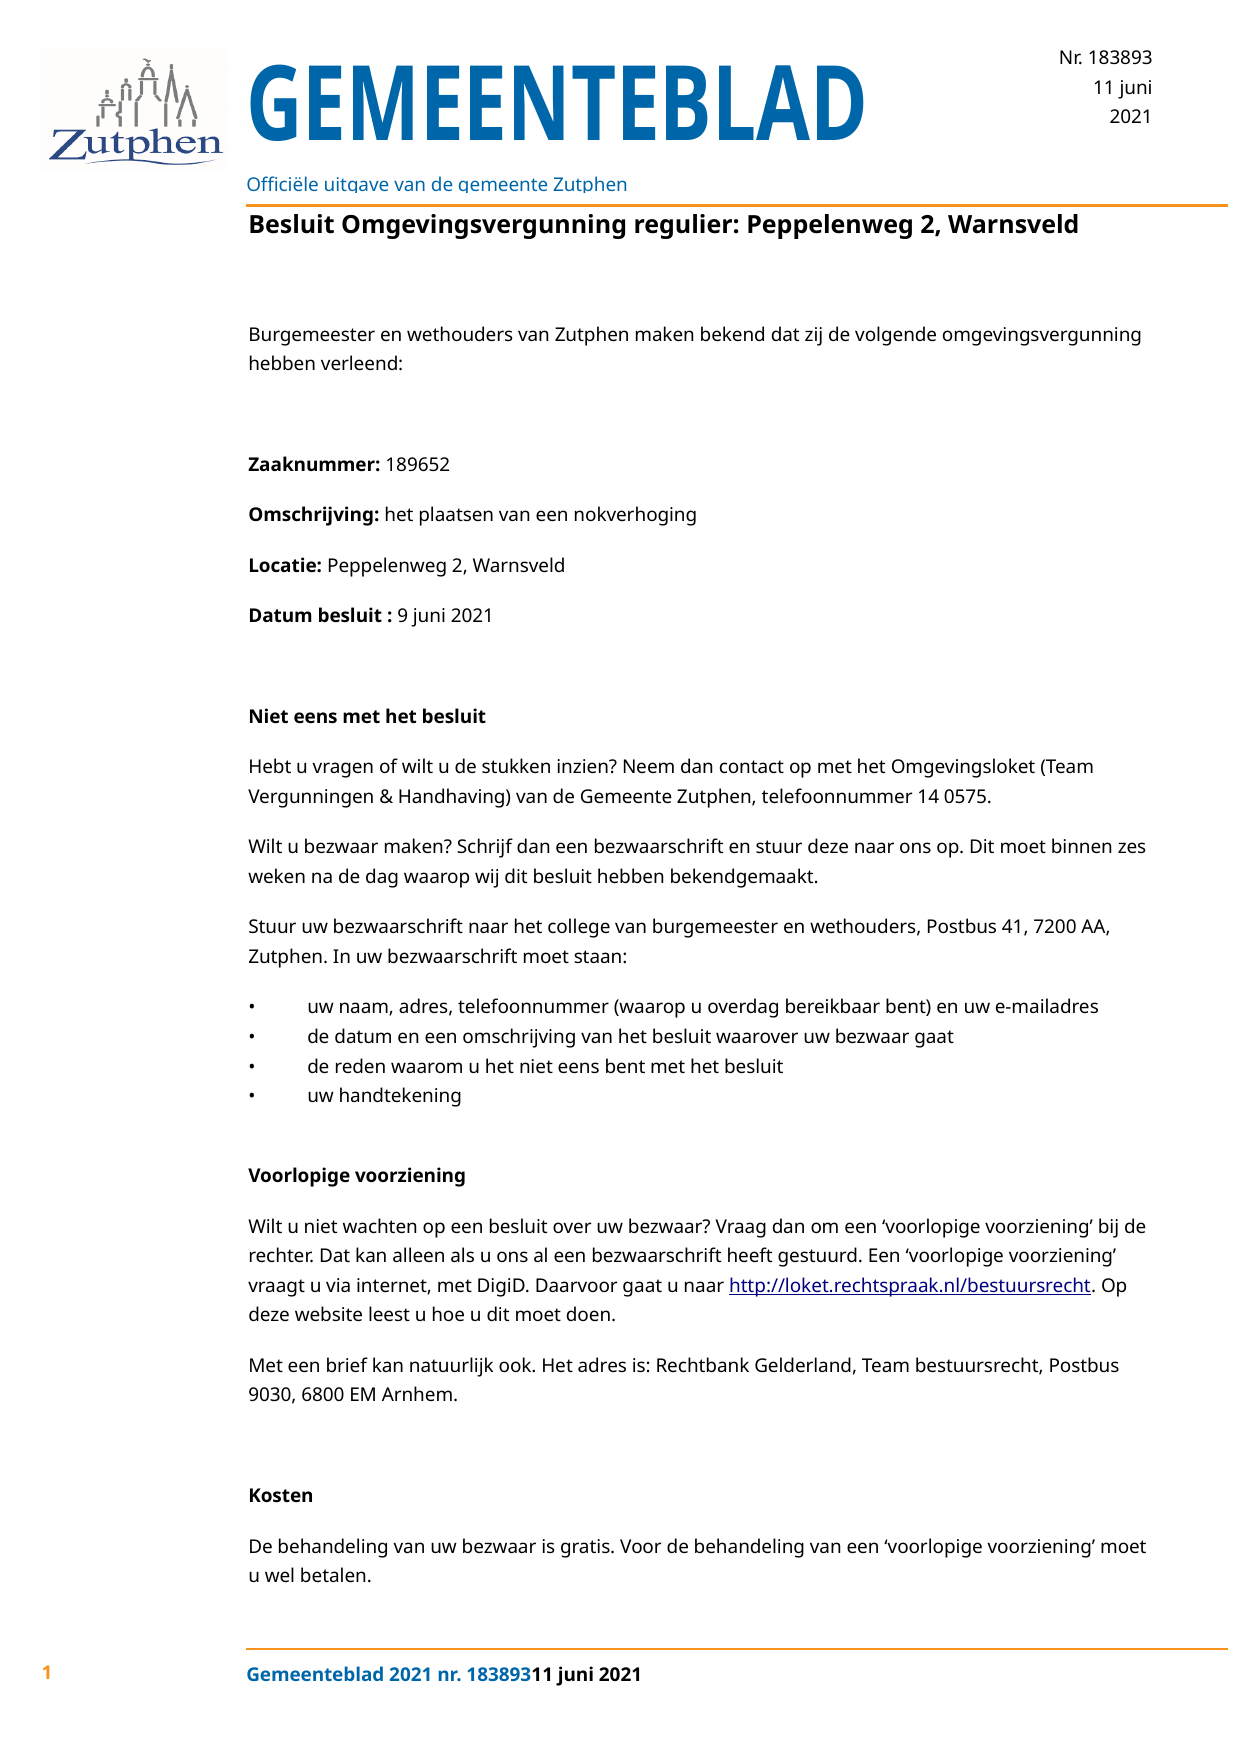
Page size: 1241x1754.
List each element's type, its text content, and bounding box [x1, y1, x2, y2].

text Zaaknummer: 189652 [248, 451, 1152, 477]
list de reden waarom u het niet eens bent met het besluit [248, 1053, 1152, 1078]
text Wilt u bezwaar maken? Schrijf dan een bezwaarschrift en stuur deze naar ons op. Dit moet binnen zes weken na de dag waarop wij dit besluit hebben bekendgemaakt. [248, 834, 1152, 889]
list de datum en een omschrijving van het besluit waarover uw bezwaar gaat [248, 1023, 1152, 1049]
text Hebt u vragen of wilt u de stukken inzien? Neem dan contact op met het Omgevingsloket (Team Vergunningen & Handhaving) van de Gemeente Zutphen, telefoonnummer 14 0575. [248, 754, 1152, 809]
text Omschrijving: het plaatsen van een nokverhoging [248, 502, 1152, 527]
list uw naam, adres, telefoonnummer (waarop u overdag bereikbaar bent) en uw e-mailadres [248, 994, 1152, 1019]
text Locatie: Peppelenweg 2, Warnsveld [248, 552, 1152, 578]
picture [41, 47, 231, 172]
text Stuur uw bezwaarschrift naar het college van burgemeester en wethouders, Postbus 41, 7200 AA, Zutphen. In uw bezwaarschrift moet staan: [248, 914, 1152, 969]
list uw handtekening [248, 1082, 1152, 1108]
text Besluit Omgevingsvergunning regulier: Peppelenweg 2, Warnsveld [248, 207, 1152, 241]
text Burgemeester en wethouders van Zutphen maken bekend dat zij de volgende omgevingsvergunning hebben verleend: [248, 321, 1152, 376]
text De behandeling van uw bezwaar is gratis. Voor de behandeling van een ‘voorlopige voorziening’ moet u wel betalen. [248, 1533, 1152, 1588]
text Datum besluit : 9 juni 2021 [248, 602, 1152, 628]
text Wilt u niet wachten op een besluit over uw bezwaar? Vraag dan om een ‘voorlopige voorziening’ bij de rechter. Dat kan alleen als u ons al een bezwaarschrift heeft gestuurd. Een ‘voorlopige voorziening’ vraagt u via internet, met DigiD. Daarvoor gaat u naar http://loket.rechtspraak.nl/bestuursrecht. Op deze website leest u hoe u dit moet doen. [248, 1213, 1152, 1327]
text Kosten [248, 1482, 1152, 1508]
text Voorlopige voorziening [248, 1162, 1152, 1188]
text Met een brief kan natuurlijk ook. Het adres is: Rechtbank Gelderland, Team bestuursrecht, Postbus 9030, 6800 EM Arnhem. [248, 1352, 1152, 1407]
text Niet eens met het besluit [248, 703, 1152, 729]
